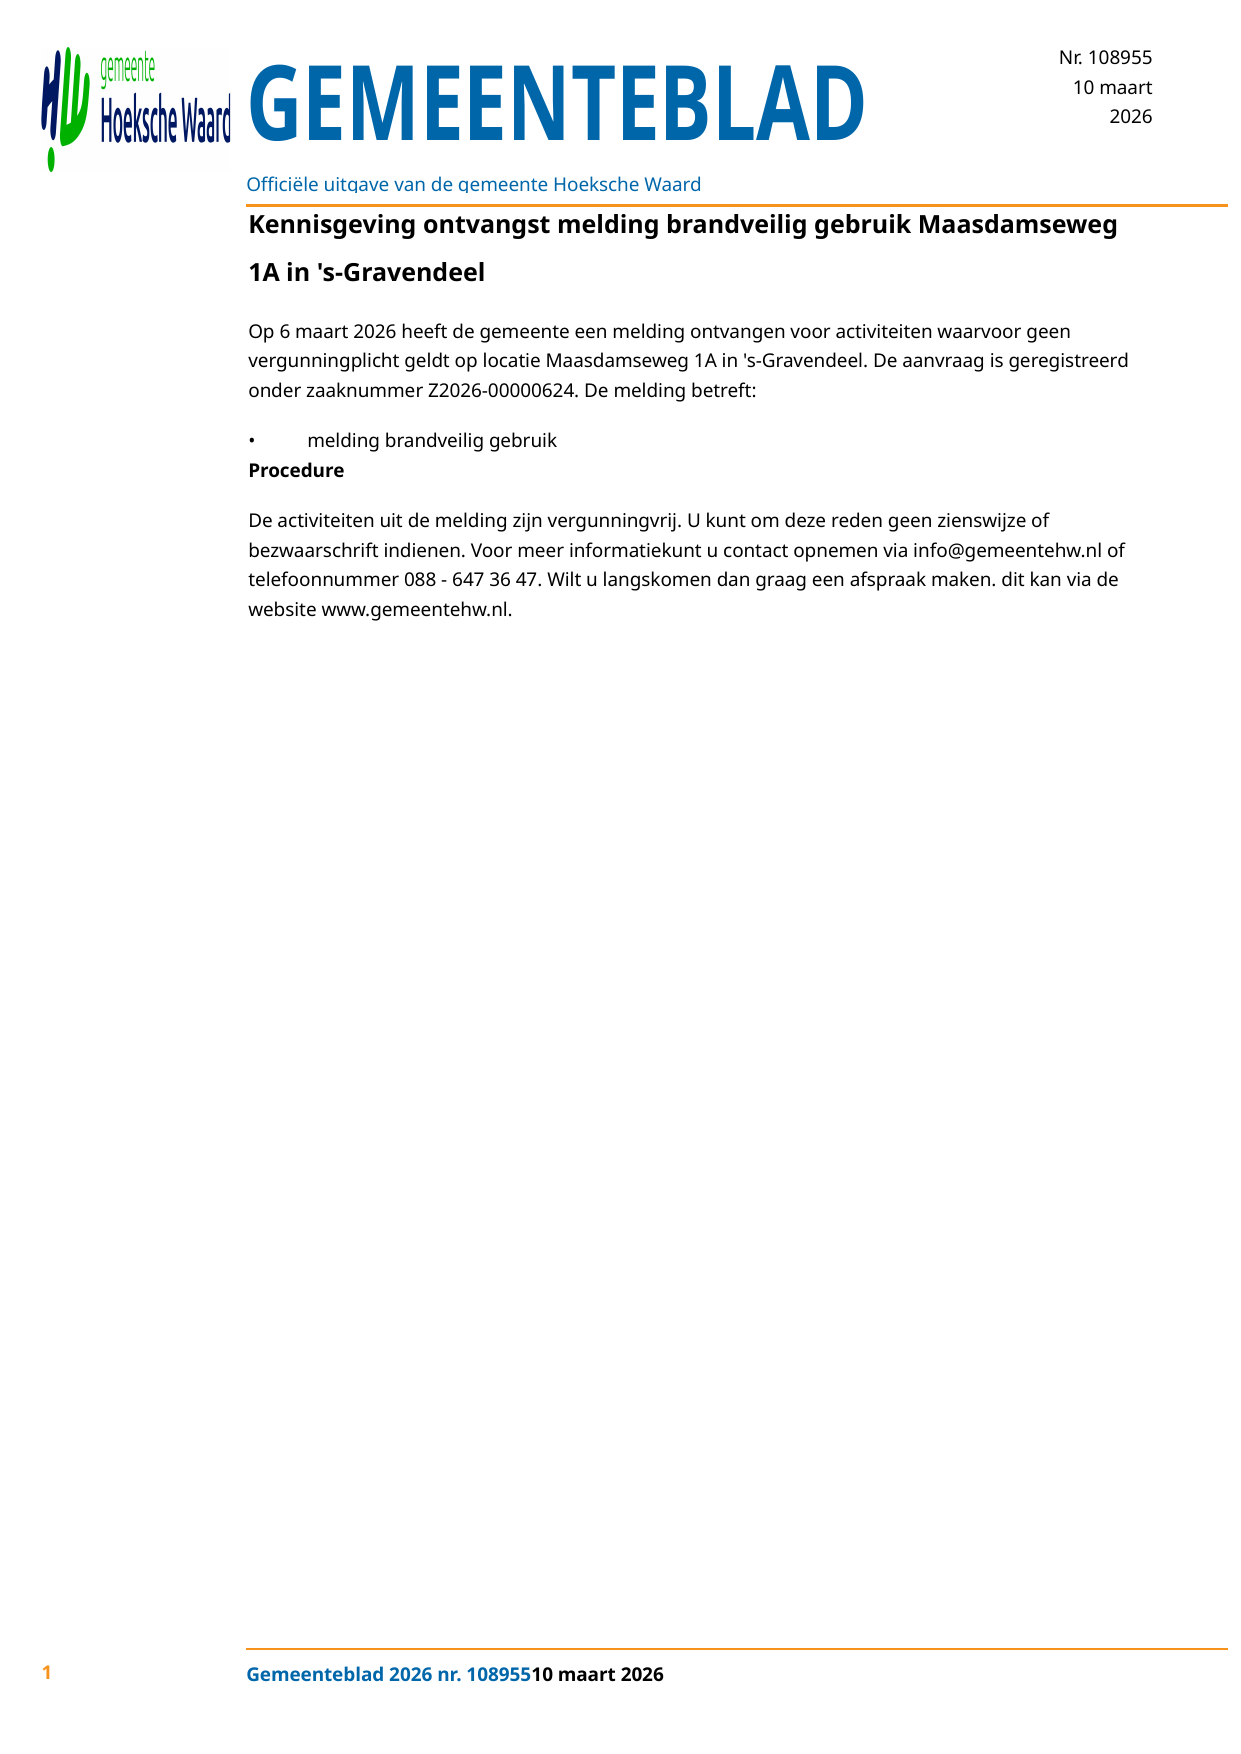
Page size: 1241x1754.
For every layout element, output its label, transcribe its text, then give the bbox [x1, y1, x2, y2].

picture [41, 47, 231, 172]
list melding brandveilig gebruik [248, 427, 1152, 453]
text De activiteiten uit de melding zijn vergunningvrij. U kunt om deze reden geen zienswijze of bezwaarschrift indienen. Voor meer informatiekunt u contact opnemen via info@gemeentehw.nl of telefoonnummer 088 - 647 36 47. Wilt u langskomen dan graag een afspraak maken. dit kan via de website www.gemeentehw.nl. [248, 507, 1152, 622]
text Procedure [248, 457, 1152, 483]
text Op 6 maart 2026 heeft de gemeente een melding ontvangen voor activiteiten waarvoor geen vergunningplicht geldt op locatie Maasdamseweg 1A in 's-Gravendeel. De aanvraag is geregistreerd onder zaaknummer Z2026-00000624. De melding betreft: [248, 318, 1152, 403]
text Kennisgeving ontvangst melding brandveilig gebruik Maasdamseweg 1A in 's-Gravendeel [248, 207, 1152, 288]
